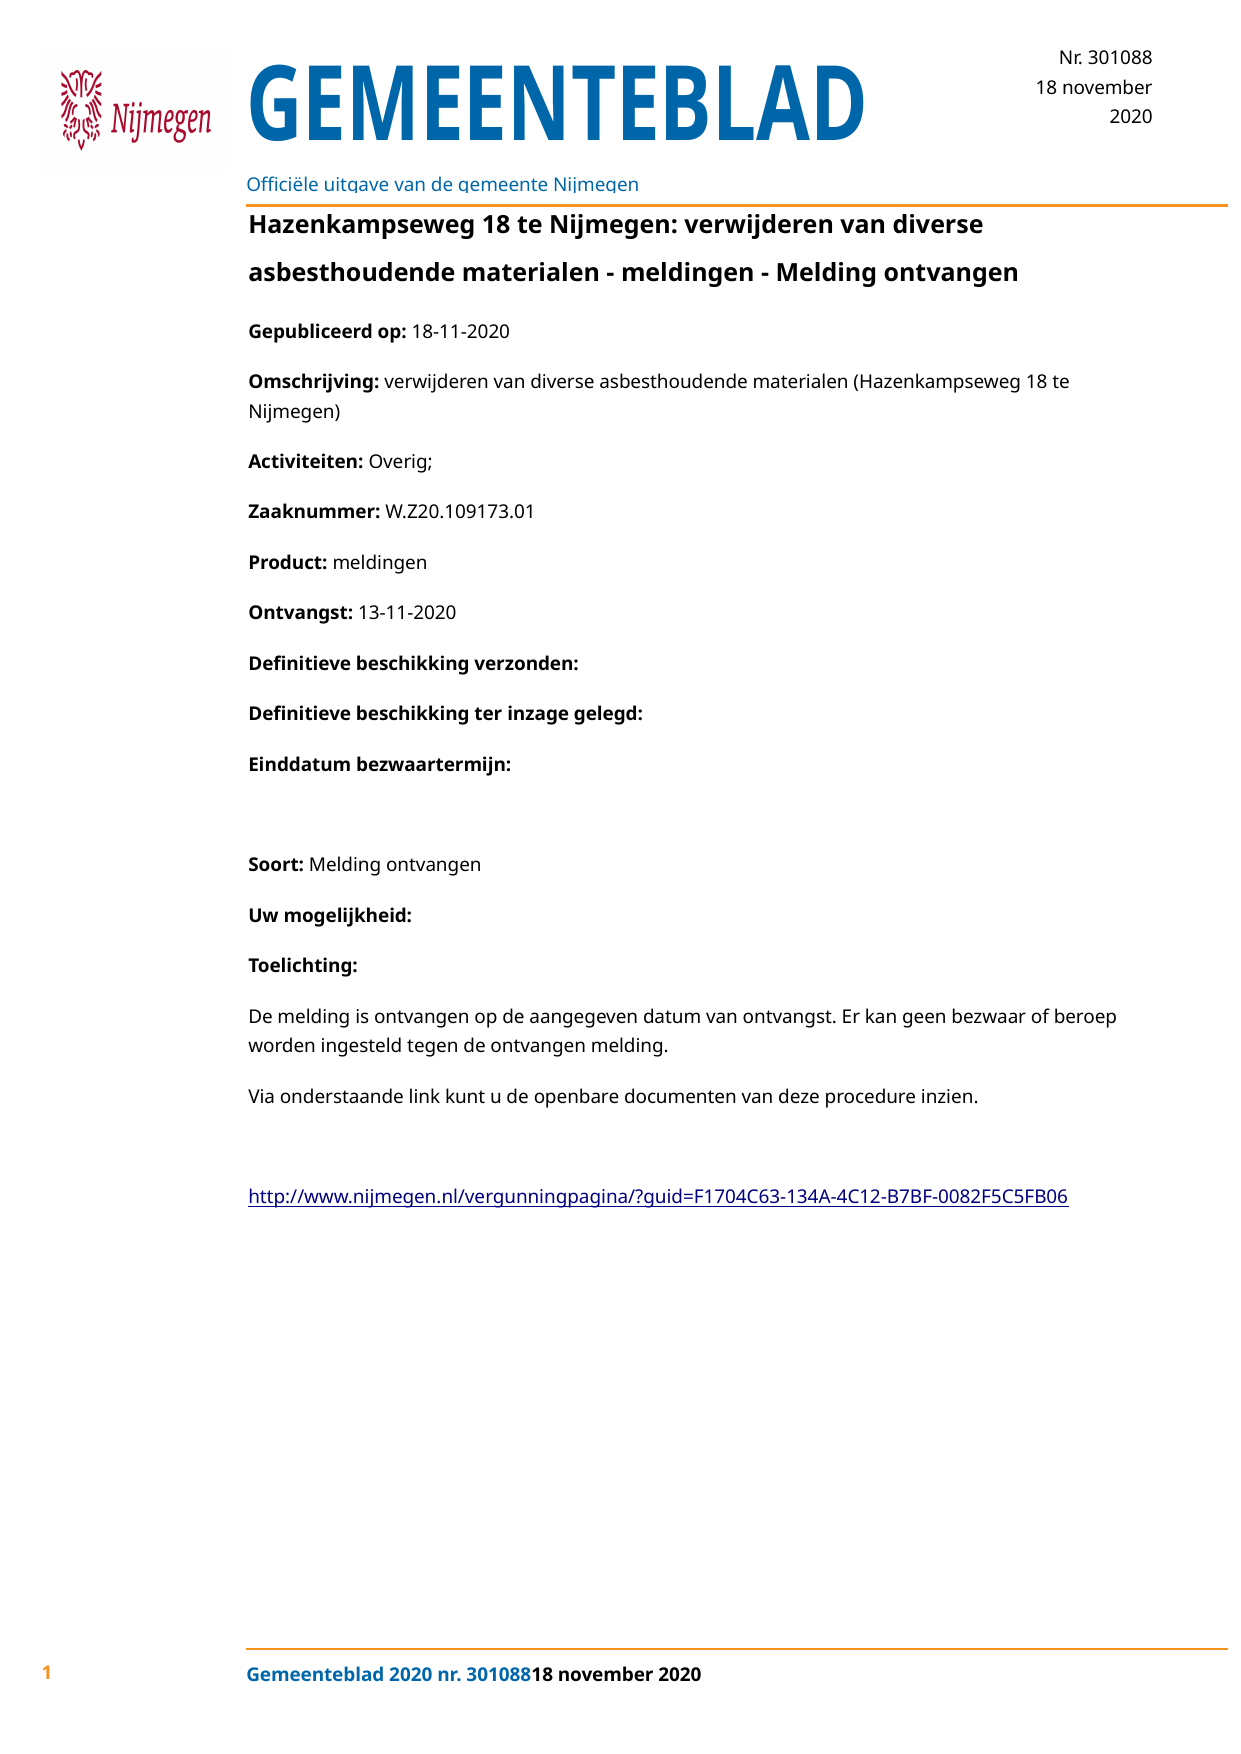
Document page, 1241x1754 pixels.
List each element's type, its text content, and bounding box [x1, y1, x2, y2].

text Definitieve beschikking ter inzage gelegd: [248, 700, 1152, 726]
text De melding is ontvangen op de aangegeven datum van ontvangst. Er kan geen bezwaar of beroep worden ingesteld tegen de ontvangen melding. [248, 1003, 1152, 1058]
text Hazenkampseweg 18 te Nijmegen: verwijderen van diverse asbesthoudende materialen - meldingen - Melding ontvangen [248, 207, 1152, 288]
text Ontvangst: 13-11-2020 [248, 599, 1152, 625]
picture [41, 47, 231, 172]
text Activiteiten: Overig; [248, 448, 1152, 474]
text Toelichting: [248, 952, 1152, 978]
text http://www.nijmegen.nl/vergunningpagina/?guid=F1704C63-134A-4C12-B7BF-0082F5C5FB06 [248, 1184, 1152, 1209]
text Product: meldingen [248, 549, 1152, 575]
text Gepubliceerd op: 18-11-2020 [248, 318, 1152, 344]
text Definitieve beschikking verzonden: [248, 650, 1152, 676]
text Omschrijving: verwijderen van diverse asbesthoudende materialen (Hazenkampseweg 18 te Nijmegen) [248, 368, 1152, 424]
text Einddatum bezwaartermijn: [248, 751, 1152, 777]
text Zaaknummer: W.Z20.109173.01 [248, 499, 1152, 524]
text Via onderstaande link kunt u de openbare documenten van deze procedure inzien. [248, 1083, 1152, 1109]
text Uw mogelijkheid: [248, 902, 1152, 928]
text Soort: Melding ontvangen [248, 852, 1152, 877]
